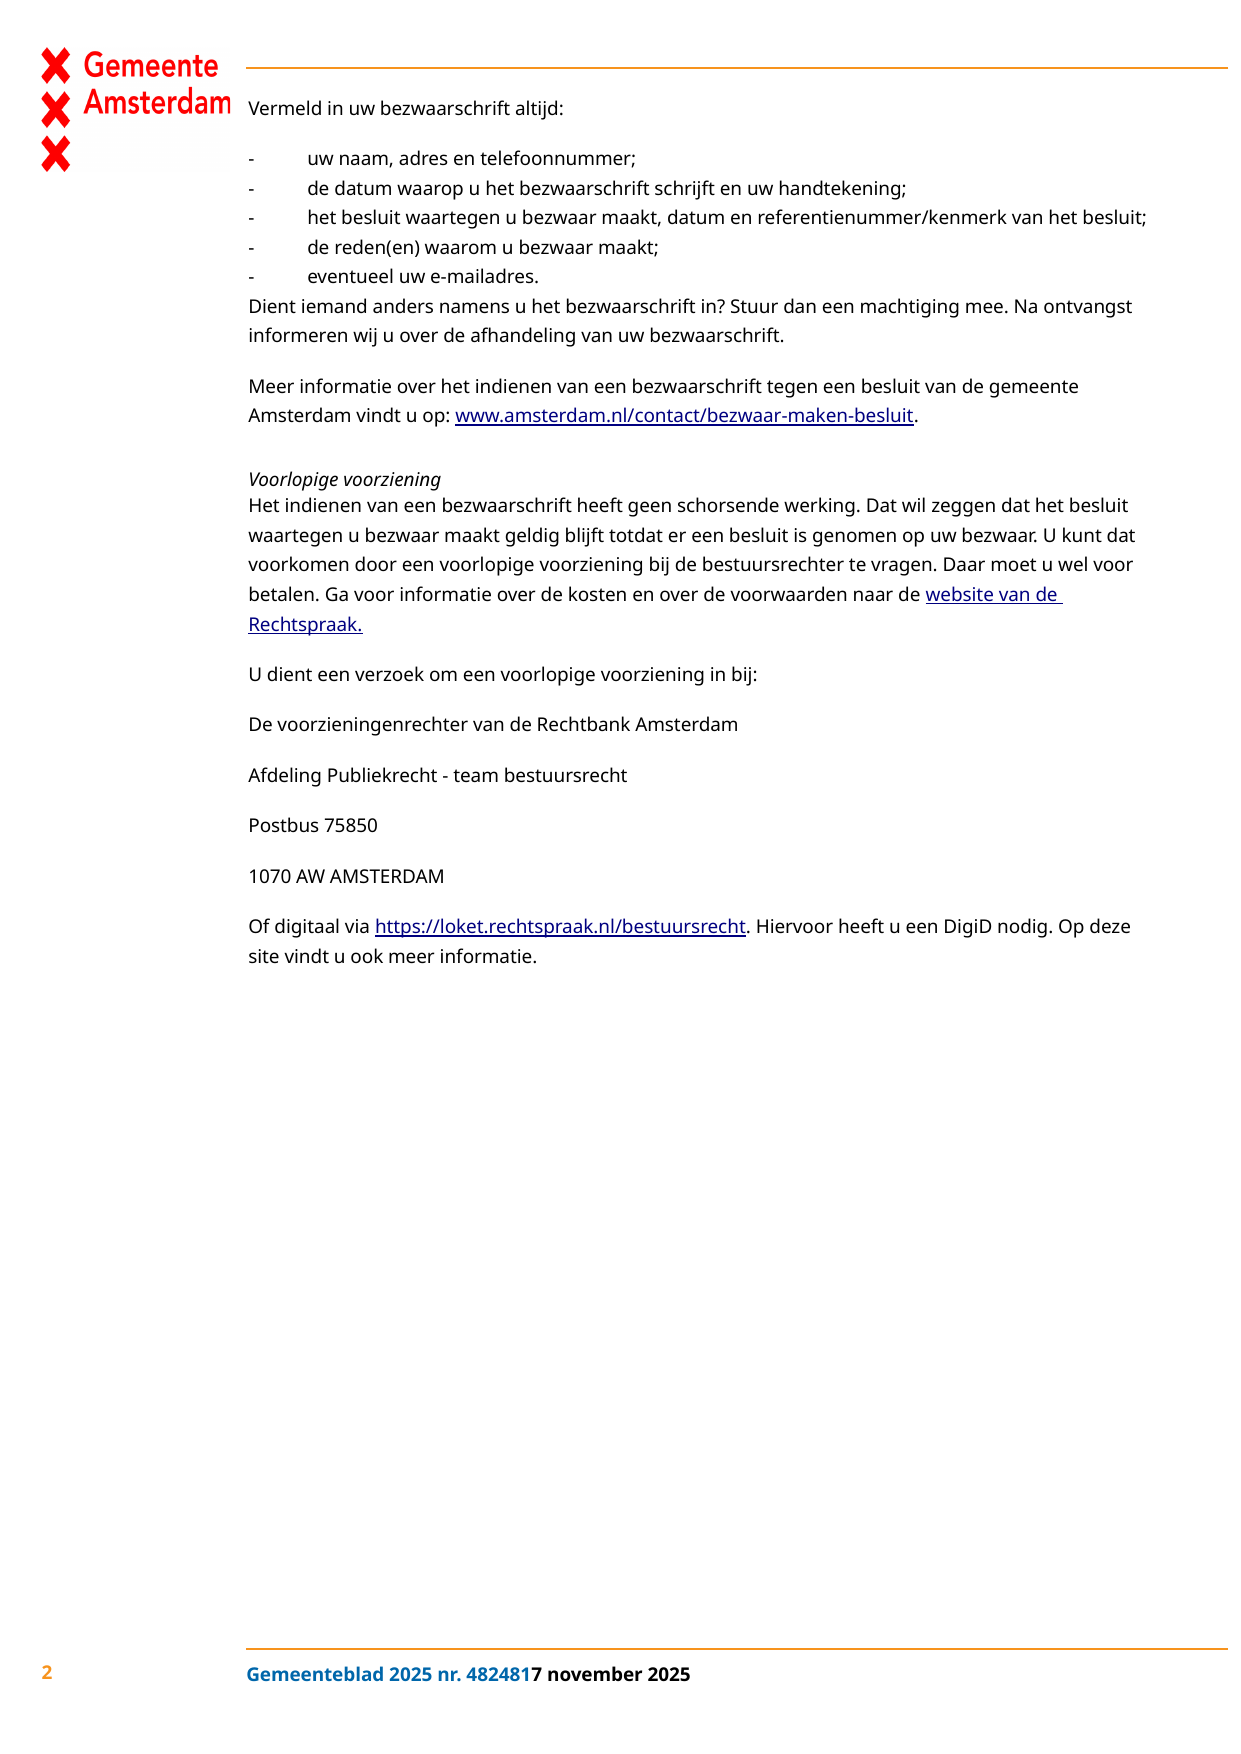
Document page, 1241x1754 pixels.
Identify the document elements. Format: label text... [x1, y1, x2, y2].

text U dient een verzoek om een voorlopige voorziening in bij: [248, 661, 1152, 687]
list de datum waarop u het bezwaarschrift schrijft en uw handtekening; [248, 175, 1152, 201]
text 1070 AW AMSTERDAM [248, 863, 1152, 888]
list eventueel uw e-mailadres. [248, 263, 1152, 289]
text Dient iemand anders namens u het bezwaarschrift in? Stuur dan een machtiging mee. Na ontvangst informeren wij u over de afhandeling van uw bezwaarschrift. [248, 293, 1152, 348]
text Meer informatie over het indienen van een bezwaarschrift tegen een besluit van de gemeente Amsterdam vindt u op: www.amsterdam.nl/contact/bezwaar-maken-besluit. [248, 373, 1152, 428]
text Voorlopige voorziening [248, 467, 1152, 492]
text Vermeld in uw bezwaarschrift altijd: [248, 95, 1152, 121]
list de reden(en) waarom u bezwaar maakt; [248, 234, 1152, 260]
picture [41, 47, 231, 172]
list uw naam, adres en telefoonnummer; [248, 145, 1152, 171]
text De voorzieningenrechter van de Rechtbank Amsterdam [248, 712, 1152, 737]
list het besluit waartegen u bezwaar maakt, datum en referentienummer/kenmerk van het besluit; [248, 204, 1152, 230]
text Of digitaal via https://loket.rechtspraak.nl/bestuursrecht. Hiervoor heeft u een DigiD nodig. Op deze site vindt u ook meer informatie. [248, 913, 1152, 968]
text Het indienen van een bezwaarschrift heeft geen schorsende werking. Dat wil zeggen dat het besluit waartegen u bezwaar maakt geldig blijft totdat er een besluit is genomen op uw bezwaar. U kunt dat voorkomen door een voorlopige voorziening bij de bestuursrechter te vragen. Daar moet u wel voor betalen. Ga voor informatie over de kosten en over de voorwaarden naar de website van de Rechtspraak. [248, 492, 1152, 636]
text Afdeling Publiekrecht - team bestuursrecht [248, 762, 1152, 788]
text Postbus 75850 [248, 812, 1152, 838]
